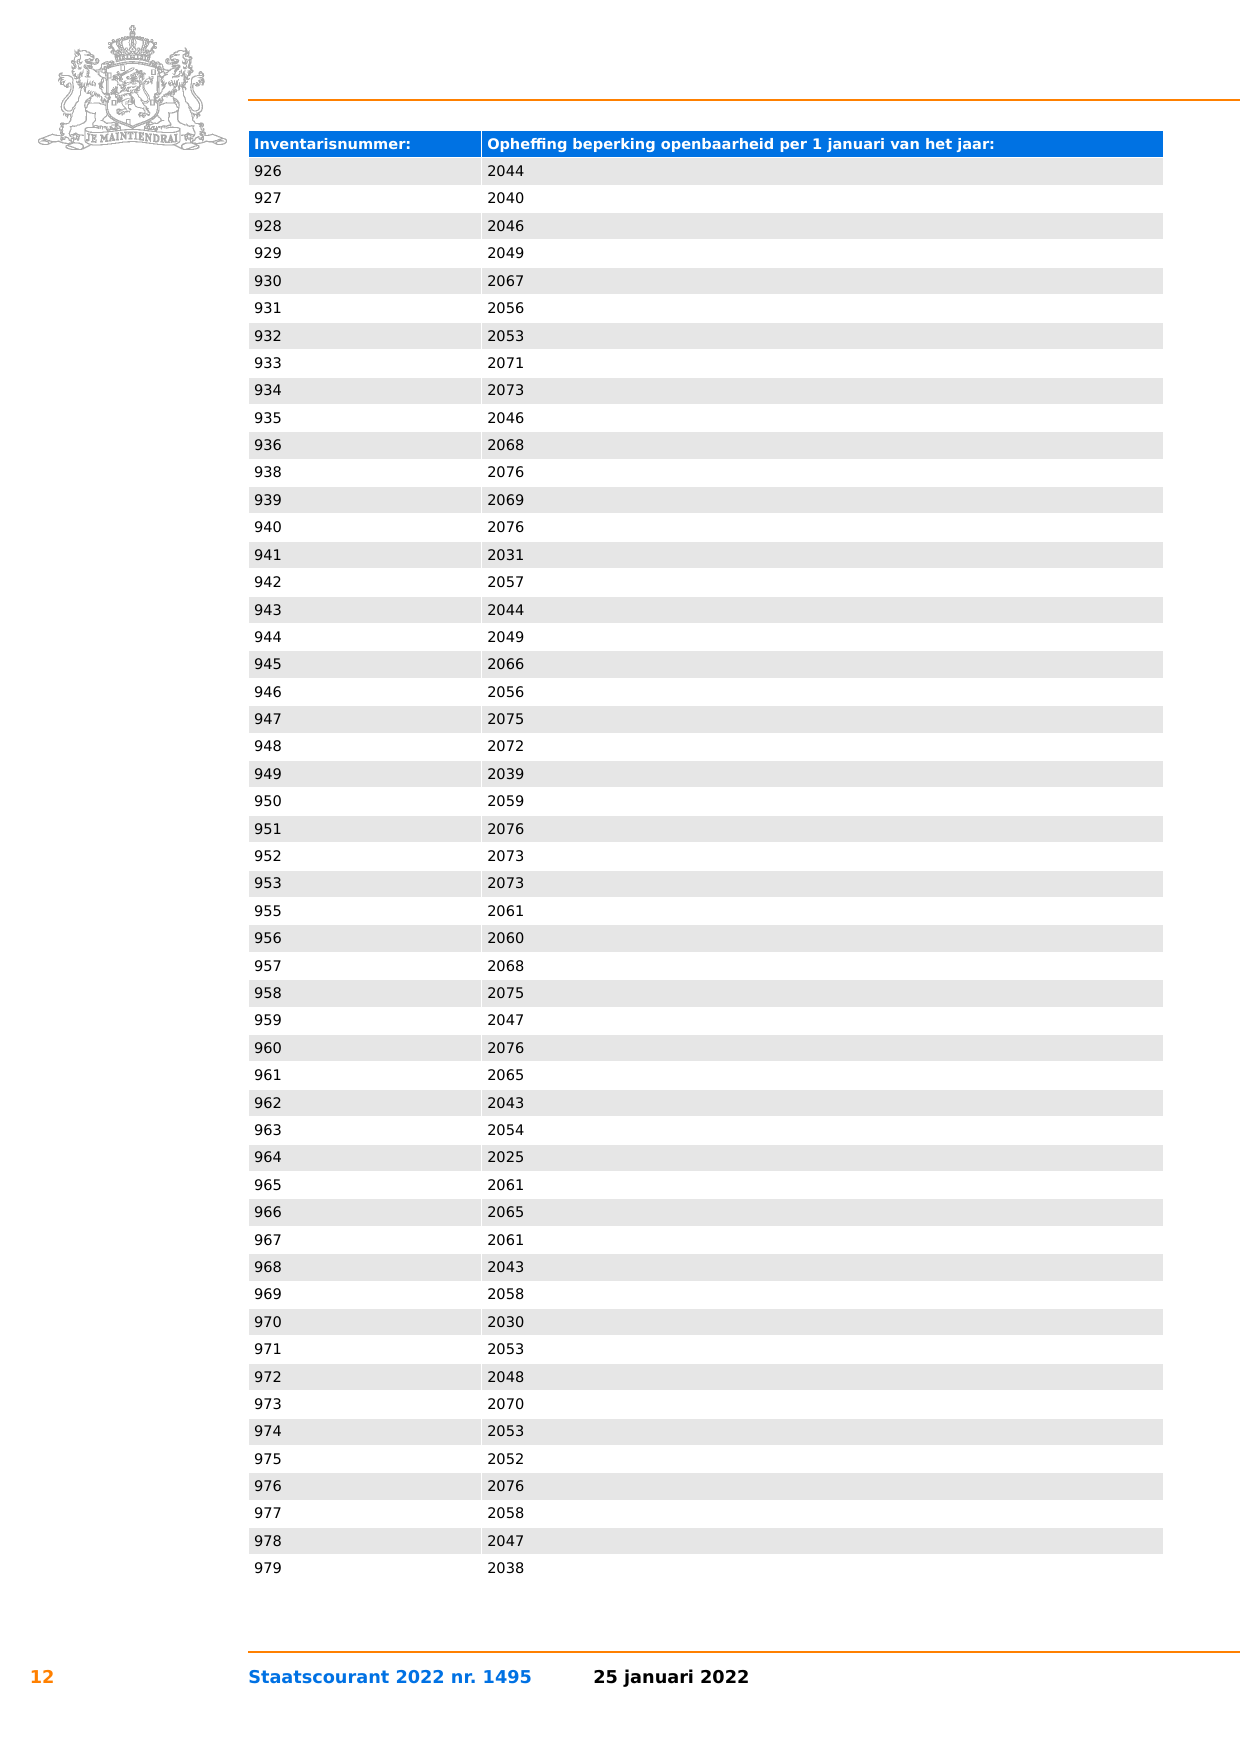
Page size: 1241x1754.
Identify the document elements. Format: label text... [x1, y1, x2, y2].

table_cell 2056 [482, 679, 1163, 705]
table_cell 2058 [482, 1501, 1163, 1527]
table_cell 2076 [482, 816, 1163, 842]
table_cell 2047 [482, 1008, 1163, 1034]
table_cell 942 [249, 569, 481, 596]
table_cell 2075 [482, 706, 1163, 733]
table_cell 978 [249, 1528, 481, 1554]
table_cell 2052 [482, 1446, 1163, 1472]
table_cell 2066 [482, 651, 1163, 678]
table_cell 953 [249, 871, 481, 897]
picture [38, 25, 227, 150]
table_cell 2053 [482, 1336, 1163, 1363]
table_cell 2044 [482, 597, 1163, 623]
table_cell 2059 [482, 789, 1163, 815]
table_cell 933 [249, 350, 481, 376]
table_cell 2076 [482, 460, 1163, 486]
table_cell 945 [249, 651, 481, 678]
table_cell 976 [249, 1473, 481, 1500]
table_cell 2067 [482, 268, 1163, 294]
table_cell 936 [249, 432, 481, 459]
table_cell 939 [249, 487, 481, 513]
table_cell 951 [249, 816, 481, 842]
table_cell 2054 [482, 1117, 1163, 1143]
table_cell 2070 [482, 1391, 1163, 1417]
table_cell 961 [249, 1063, 481, 1089]
table_cell 2073 [482, 843, 1163, 869]
table_cell 2056 [482, 295, 1163, 322]
table_cell 958 [249, 980, 481, 1007]
table_cell 967 [249, 1227, 481, 1253]
table_cell 932 [249, 323, 481, 349]
table_cell 2076 [482, 515, 1163, 541]
table_cell 934 [249, 378, 481, 404]
table_cell 972 [249, 1364, 481, 1390]
table_cell 2048 [482, 1364, 1163, 1390]
table_cell 2039 [482, 761, 1163, 787]
table_cell 952 [249, 843, 481, 869]
table_cell 948 [249, 734, 481, 760]
table_cell 968 [249, 1254, 481, 1281]
table_cell 2075 [482, 980, 1163, 1007]
table_cell 2047 [482, 1528, 1163, 1554]
table_cell 2044 [482, 158, 1163, 185]
table_header Inventarisnummer: [249, 131, 481, 157]
table_cell 935 [249, 405, 481, 431]
table_cell 941 [249, 542, 481, 568]
table_cell 2049 [482, 241, 1163, 267]
table_cell 950 [249, 789, 481, 815]
table_cell 2030 [482, 1309, 1163, 1335]
table_cell 975 [249, 1446, 481, 1472]
table_cell 928 [249, 213, 481, 239]
table_cell 2058 [482, 1282, 1163, 1308]
table_cell 2061 [482, 1172, 1163, 1198]
table_cell 2043 [482, 1254, 1163, 1281]
table_cell 956 [249, 925, 481, 952]
table_cell 2068 [482, 432, 1163, 459]
table_cell 2076 [482, 1473, 1163, 1500]
table_cell 931 [249, 295, 481, 322]
table_cell 2065 [482, 1199, 1163, 1226]
table_cell 965 [249, 1172, 481, 1198]
table_cell 2068 [482, 953, 1163, 979]
table_cell 2031 [482, 542, 1163, 568]
table_cell 2076 [482, 1035, 1163, 1061]
table_cell 2040 [482, 186, 1163, 212]
table_cell 944 [249, 624, 481, 650]
table_cell 2043 [482, 1090, 1163, 1116]
table_cell 2038 [482, 1556, 1163, 1582]
table_cell 970 [249, 1309, 481, 1335]
table_cell 2073 [482, 871, 1163, 897]
table_cell 962 [249, 1090, 481, 1116]
table_cell 940 [249, 515, 481, 541]
table_cell 2046 [482, 213, 1163, 239]
table_cell 2065 [482, 1063, 1163, 1089]
table_cell 966 [249, 1199, 481, 1226]
table_cell 963 [249, 1117, 481, 1143]
table_cell 930 [249, 268, 481, 294]
table_cell 2073 [482, 378, 1163, 404]
table_cell 929 [249, 241, 481, 267]
table_cell 2060 [482, 925, 1163, 952]
table_cell 971 [249, 1336, 481, 1363]
table_cell 2049 [482, 624, 1163, 650]
table_cell 2072 [482, 734, 1163, 760]
table_cell 973 [249, 1391, 481, 1417]
table_cell 926 [249, 158, 481, 185]
table_cell 949 [249, 761, 481, 787]
table_cell 946 [249, 679, 481, 705]
table_cell 2053 [482, 323, 1163, 349]
table_cell 955 [249, 898, 481, 924]
table_cell 2061 [482, 898, 1163, 924]
table_cell 974 [249, 1419, 481, 1445]
table_cell 2025 [482, 1145, 1163, 1171]
table_header Opheffing beperking openbaarheid per 1 januari van het jaar: [482, 131, 1163, 157]
table_cell 947 [249, 706, 481, 733]
table_cell 927 [249, 186, 481, 212]
table_cell 969 [249, 1282, 481, 1308]
table_cell 2071 [482, 350, 1163, 376]
table_cell 960 [249, 1035, 481, 1061]
table_cell 938 [249, 460, 481, 486]
table_cell 2057 [482, 569, 1163, 596]
table_cell 2061 [482, 1227, 1163, 1253]
table_cell 2046 [482, 405, 1163, 431]
table_cell 957 [249, 953, 481, 979]
table_cell 2069 [482, 487, 1163, 513]
table_cell 977 [249, 1501, 481, 1527]
table_cell 964 [249, 1145, 481, 1171]
table_cell 943 [249, 597, 481, 623]
table_cell 2053 [482, 1419, 1163, 1445]
table_cell 959 [249, 1008, 481, 1034]
table_cell 979 [249, 1556, 481, 1582]
